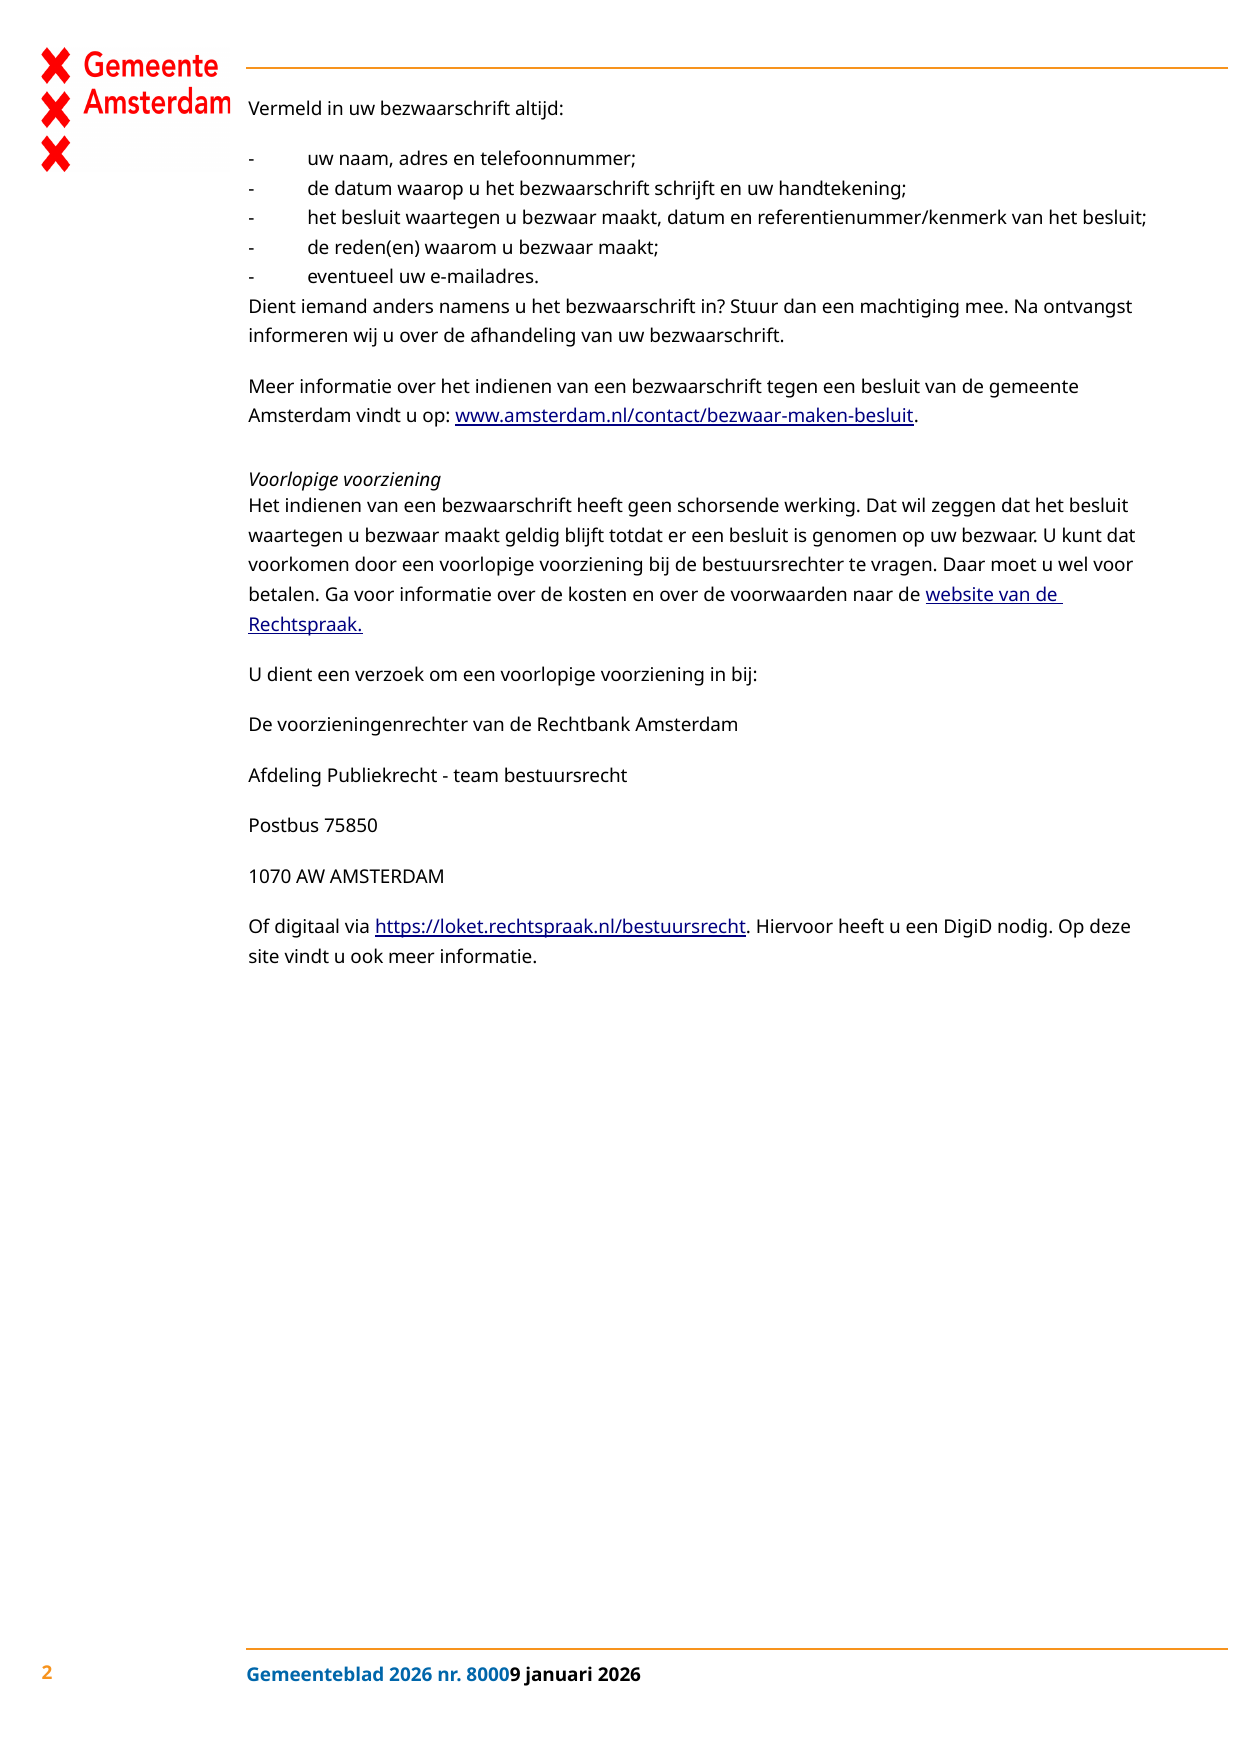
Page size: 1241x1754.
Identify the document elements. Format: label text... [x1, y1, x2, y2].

text 1070 AW AMSTERDAM [248, 863, 1152, 888]
list de reden(en) waarom u bezwaar maakt; [248, 234, 1152, 260]
list het besluit waartegen u bezwaar maakt, datum en referentienummer/kenmerk van het besluit; [248, 204, 1152, 230]
picture [41, 47, 231, 172]
list eventueel uw e-mailadres. [248, 263, 1152, 289]
text Vermeld in uw bezwaarschrift altijd: [248, 95, 1152, 121]
list uw naam, adres en telefoonnummer; [248, 145, 1152, 171]
text Meer informatie over het indienen van een bezwaarschrift tegen een besluit van de gemeente Amsterdam vindt u op: www.amsterdam.nl/contact/bezwaar-maken-besluit. [248, 373, 1152, 428]
list de datum waarop u het bezwaarschrift schrijft en uw handtekening; [248, 175, 1152, 201]
text Of digitaal via https://loket.rechtspraak.nl/bestuursrecht. Hiervoor heeft u een DigiD nodig. Op deze site vindt u ook meer informatie. [248, 913, 1152, 968]
text Postbus 75850 [248, 812, 1152, 838]
text Dient iemand anders namens u het bezwaarschrift in? Stuur dan een machtiging mee. Na ontvangst informeren wij u over de afhandeling van uw bezwaarschrift. [248, 293, 1152, 348]
text U dient een verzoek om een voorlopige voorziening in bij: [248, 661, 1152, 687]
text Afdeling Publiekrecht - team bestuursrecht [248, 762, 1152, 788]
text Voorlopige voorziening [248, 467, 1152, 492]
text De voorzieningenrechter van de Rechtbank Amsterdam [248, 712, 1152, 737]
text Het indienen van een bezwaarschrift heeft geen schorsende werking. Dat wil zeggen dat het besluit waartegen u bezwaar maakt geldig blijft totdat er een besluit is genomen op uw bezwaar. U kunt dat voorkomen door een voorlopige voorziening bij de bestuursrechter te vragen. Daar moet u wel voor betalen. Ga voor informatie over de kosten en over de voorwaarden naar de website van de Rechtspraak. [248, 492, 1152, 636]
